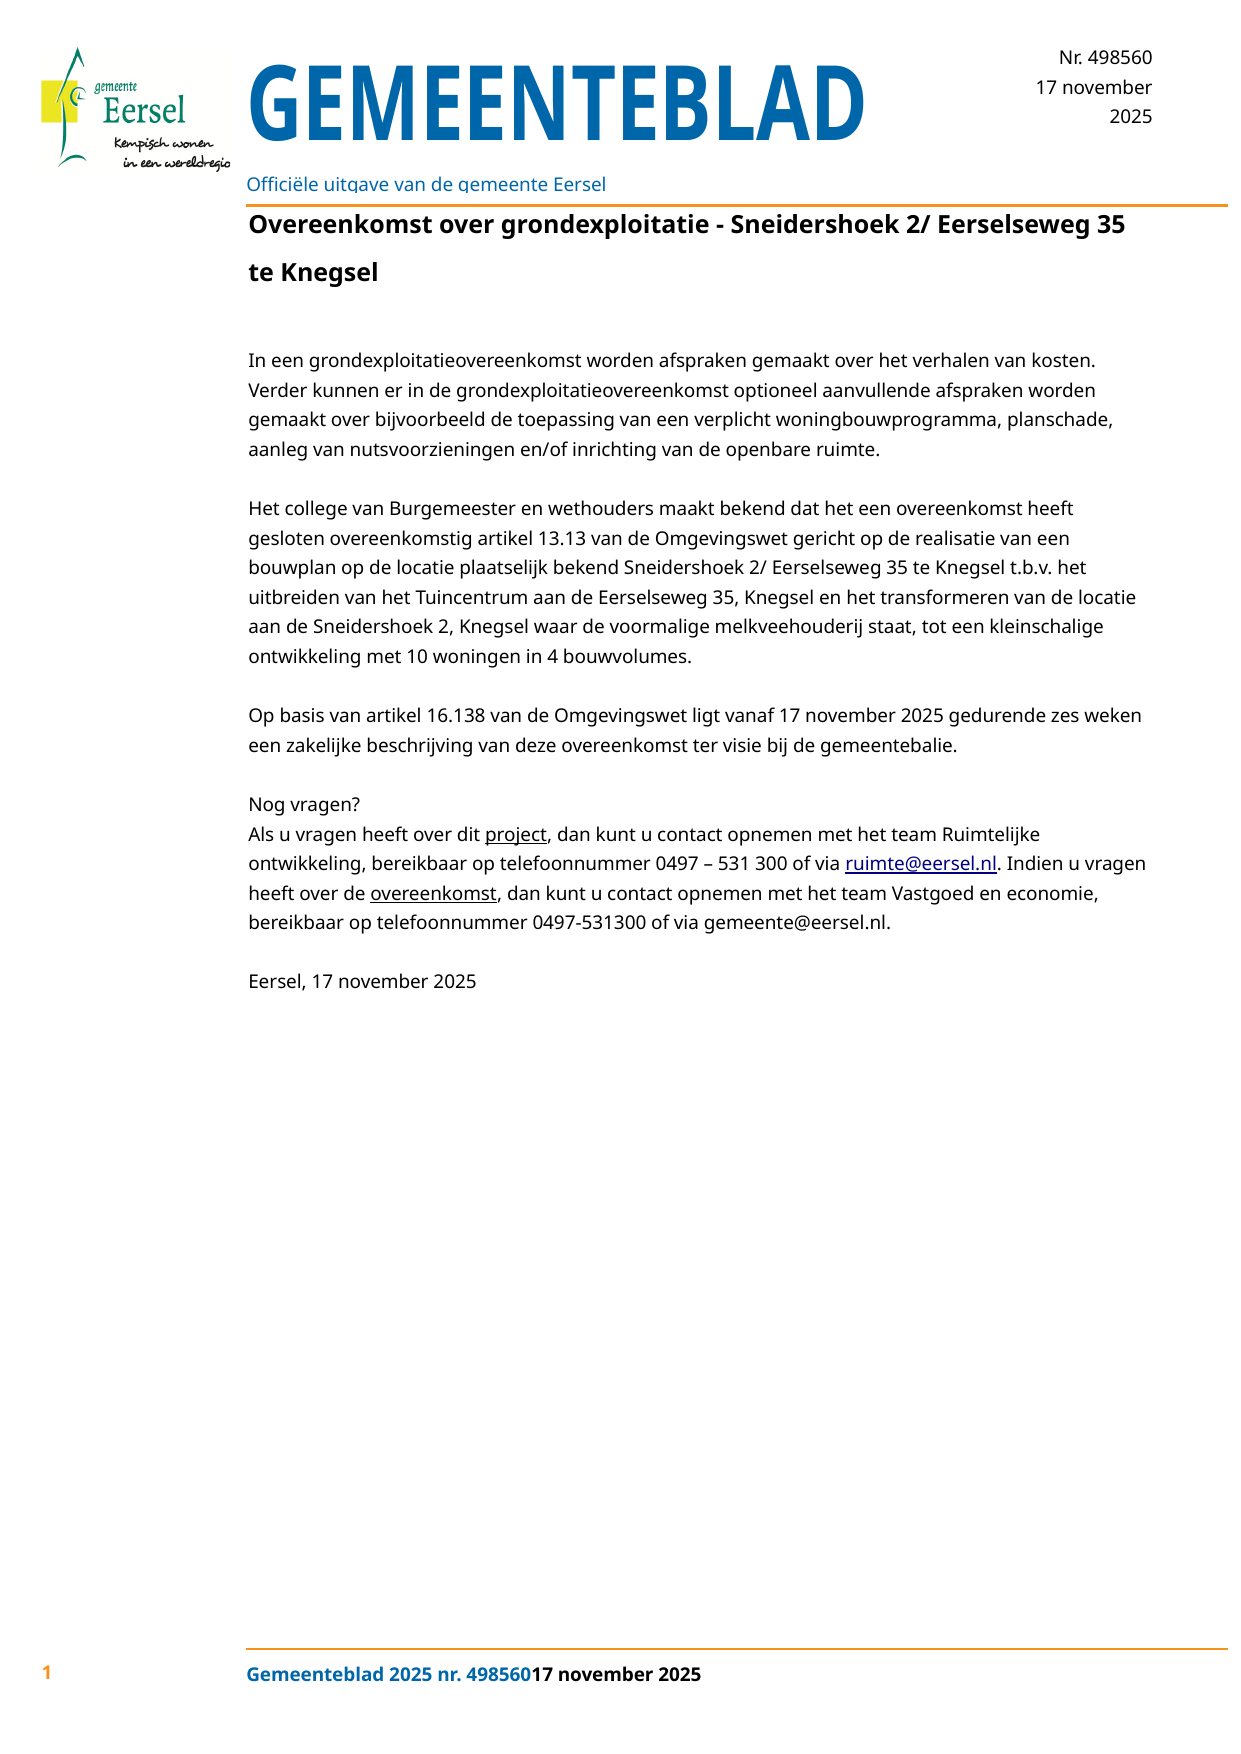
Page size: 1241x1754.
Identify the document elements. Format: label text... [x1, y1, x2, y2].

text Op basis van artikel 16.138 van de Omgevingswet ligt vanaf 17 november 2025 gedurende zes weken een zakelijke beschrijving van deze overeenkomst ter visie bij de gemeentebalie. [248, 702, 1152, 758]
picture [41, 47, 231, 172]
text Eersel, 17 november 2025 [248, 969, 1152, 994]
text Overeenkomst over grondexploitatie - Sneidershoek 2/ Eerselseweg 35 te Knegsel [248, 207, 1152, 288]
text Als u vragen heeft over dit project, dan kunt u contact opnemen met het team Ruimtelijke ontwikkeling, bereikbaar op telefoonnummer 0497 – 531 300 of via ruimte@eersel.nl. Indien u vragen heeft over de overeenkomst, dan kunt u contact opnemen met het team Vastgoed en economie, bereikbaar op telefoonnummer 0497-531300 of via gemeente@eersel.nl. [248, 821, 1152, 935]
text In een grondexploitatieovereenkomst worden afspraken gemaakt over het verhalen van kosten. Verder kunnen er in de grondexploitatieovereenkomst optioneel aanvullende afspraken worden gemaakt over bijvoorbeeld de toepassing van een verplicht woningbouwprogramma, planschade, aanleg van nutsvoorzieningen en/of inrichting van de openbare ruimte. [248, 347, 1152, 462]
text Het college van Burgemeester en wethouders maakt bekend dat het een overeenkomst heeft gesloten overeenkomstig artikel 13.13 van de Omgevingswet gericht op de realisatie van een bouwplan op de locatie plaatselijk bekend Sneidershoek 2/ Eerselseweg 35 te Knegsel t.b.v. het uitbreiden van het Tuincentrum aan de Eerselseweg 35, Knegsel en het transformeren van de locatie aan de Sneidershoek 2, Knegsel waar de voormalige melkveehouderij staat, tot een kleinschalige ontwikkeling met 10 woningen in 4 bouwvolumes. [248, 495, 1152, 669]
text Nog vragen? [248, 791, 1152, 817]
